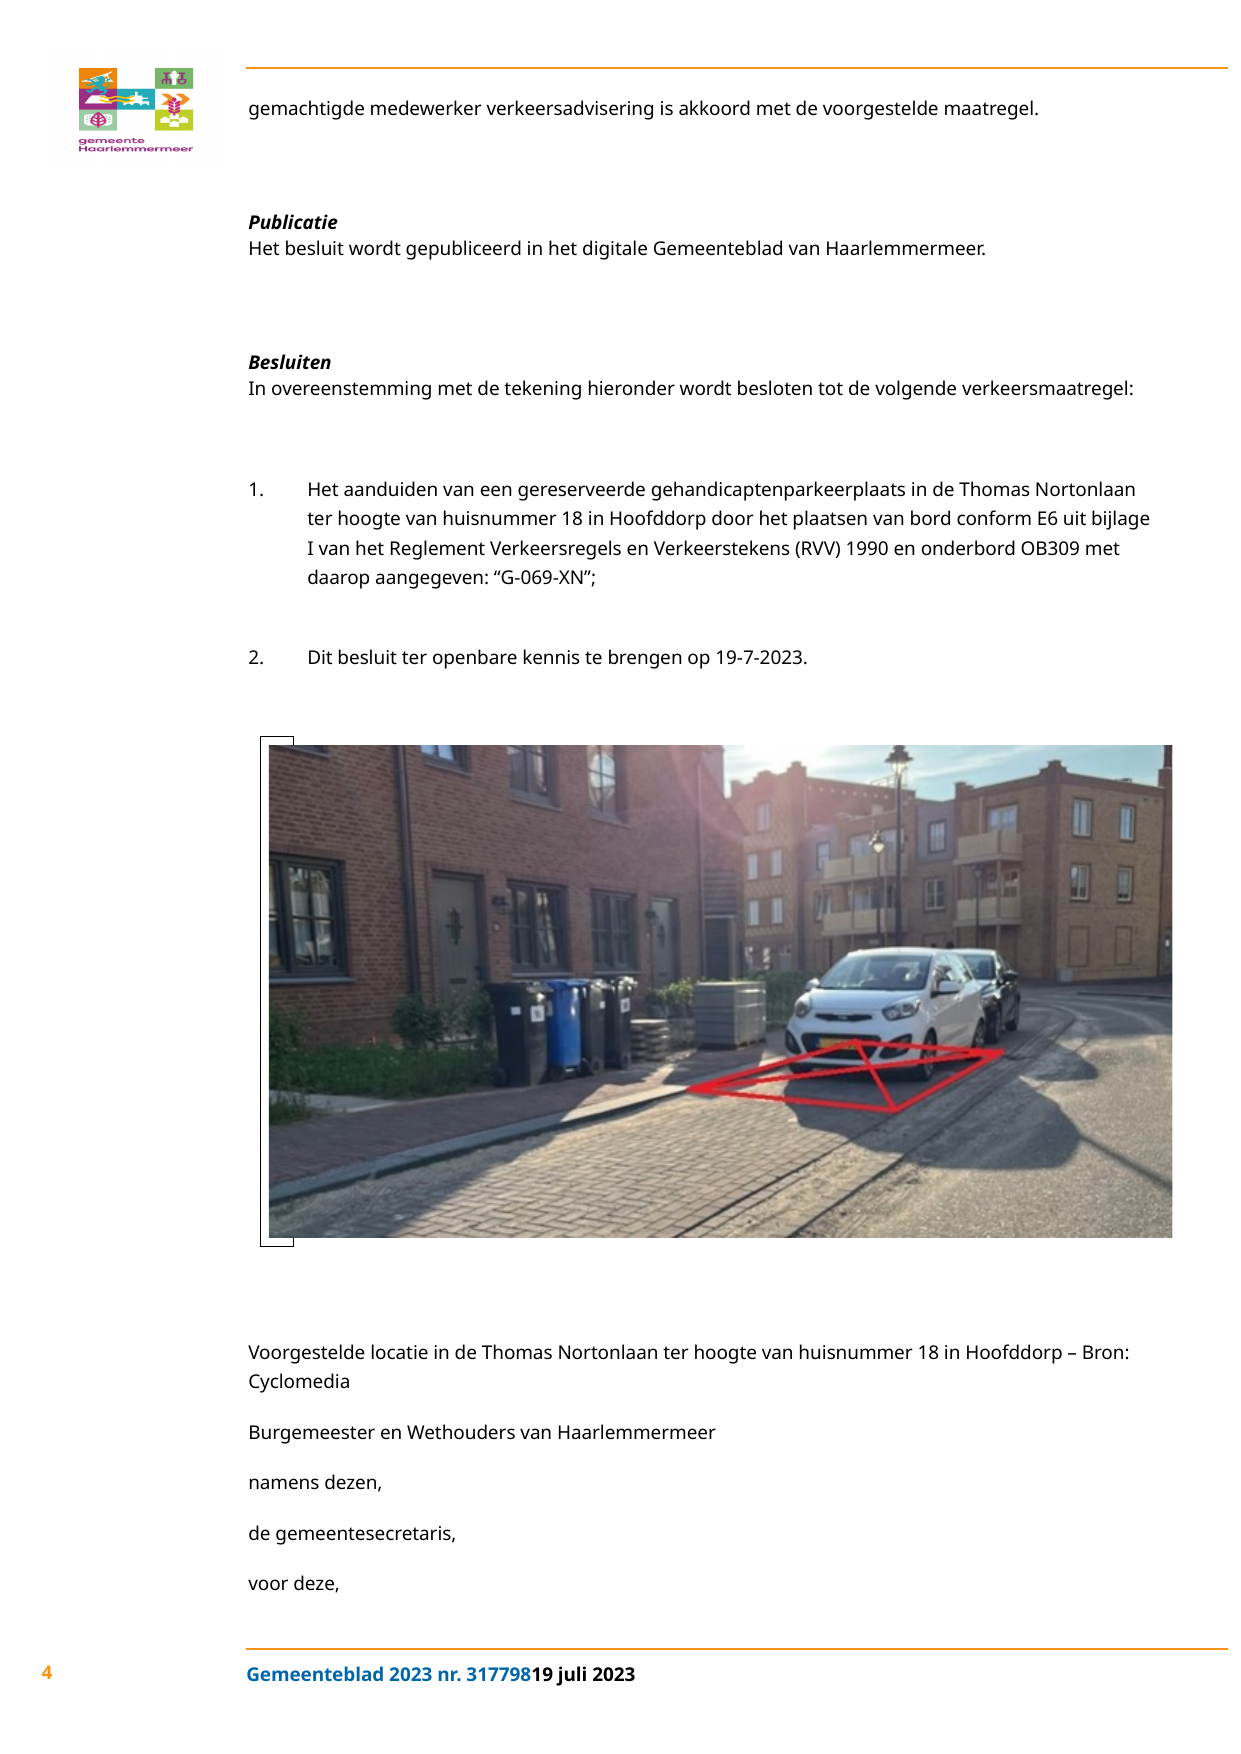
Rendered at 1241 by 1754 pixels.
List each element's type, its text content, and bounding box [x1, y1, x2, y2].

text Besluiten [248, 349, 1152, 375]
text Het besluit wordt gepubliceerd in het digitale Gemeenteblad van Haarlemmermeer. [248, 235, 1152, 261]
text de gemeentesecretaris, [248, 1520, 1152, 1546]
text Publicatie [248, 209, 1152, 235]
list Dit besluit ter openbare kennis te brengen op 19-7-2023. [248, 644, 1152, 670]
text voor deze, [248, 1570, 1152, 1596]
picture [268, 745, 1173, 1238]
picture [41, 47, 231, 172]
text namens dezen, [248, 1469, 1152, 1495]
list Het aanduiden van een gereserveerde gehandicaptenparkeerplaats in de Thomas Nortonlaan ter hoogte van huisnummer 18 in Hoofddorp door het plaatsen van bord conform E6 uit bijlage I van het Reglement Verkeersregels en Verkeerstekens (RVV) 1990 en onderbord OB309 met daarop aangegeven: “G-069-XN”; [248, 476, 1152, 590]
text In overeenstemming met de tekening hieronder wordt besloten tot de volgende verkeersmaatregel: [248, 375, 1152, 401]
text gemachtigde medewerker verkeersadvisering is akkoord met de voorgestelde maatregel. [248, 95, 1152, 121]
text Voorgestelde locatie in de Thomas Nortonlaan ter hoogte van huisnummer 18 in Hoofddorp – Bron: Cyclomedia [248, 1339, 1152, 1394]
text Burgemeester en Wethouders van Haarlemmermeer [248, 1419, 1152, 1445]
